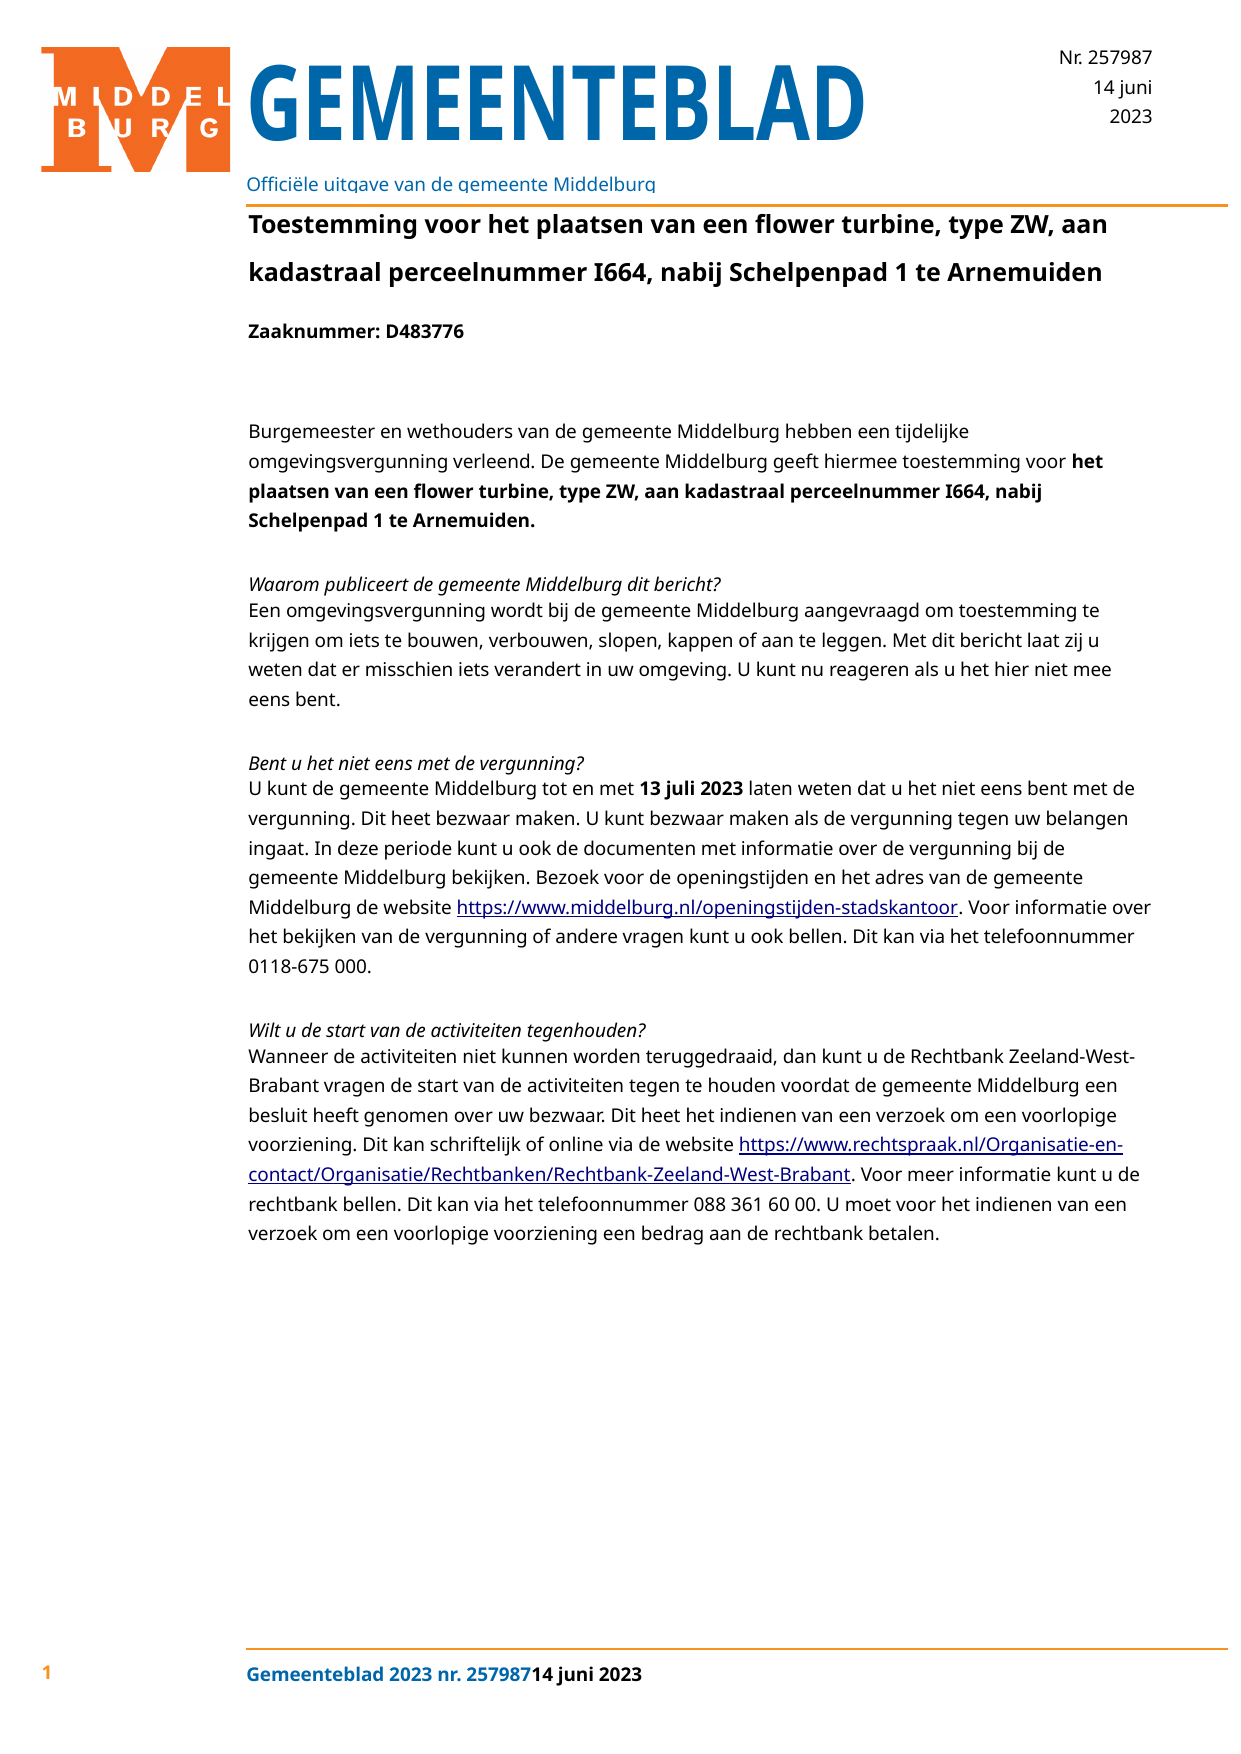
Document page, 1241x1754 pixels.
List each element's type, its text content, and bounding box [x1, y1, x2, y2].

text Een omgevingsvergunning wordt bij de gemeente Middelburg aangevraagd om toestemming te krijgen om iets te bouwen, verbouwen, slopen, kappen of aan te leggen. Met dit bericht laat zij u weten dat er misschien iets verandert in uw omgeving. U kunt nu reageren als u het hier niet mee eens bent. [248, 597, 1152, 712]
text Wanneer de activiteiten niet kunnen worden teruggedraaid, dan kunt u de Rechtbank Zeeland-West-Brabant vragen de start van de activiteiten tegen te houden voordat de gemeente Middelburg een besluit heeft genomen over uw bezwaar. Dit heet het indienen van een verzoek om een voorlopige voorziening. Dit kan schriftelijk of online via de website https://www.rechtspraak.nl/Organisatie-en-contact/Organisatie/Rechtbanken/Rechtbank-Zeeland-West-Brabant. Voor meer informatie kunt u de rechtbank bellen. Dit kan via het telefoonnummer 088 361 60 00. U moet voor het indienen van een verzoek om een voorlopige voorziening een bedrag aan de rechtbank betalen. [248, 1043, 1152, 1246]
text Burgemeester en wethouders van de gemeente Middelburg hebben een tijdelijke omgevingsvergunning verleend. De gemeente Middelburg geeft hiermee toestemming voor het plaatsen van een flower turbine, type ZW, aan kadastraal perceelnummer I664, nabij Schelpenpad 1 te Arnemuiden. [248, 419, 1152, 533]
text Toestemming voor het plaatsen van een flower turbine, type ZW, aan kadastraal perceelnummer I664, nabij Schelpenpad 1 te Arnemuiden [248, 207, 1152, 288]
text Wilt u de start van de activiteiten tegenhouden? [248, 1017, 1152, 1043]
text Zaaknummer: D483776 [248, 318, 1152, 344]
picture [41, 47, 231, 172]
text U kunt de gemeente Middelburg tot en met 13 juli 2023 laten weten dat u het niet eens bent met de vergunning. Dit heet bezwaar maken. U kunt bezwaar maken als de vergunning tegen uw belangen ingaat. In deze periode kunt u ook de documenten met informatie over de vergunning bij de gemeente Middelburg bekijken. Bezoek voor de openingstijden en het adres van de gemeente Middelburg de website https://www.middelburg.nl/openingstijden-stadskantoor. Voor informatie over het bekijken van de vergunning of andere vragen kunt u ook bellen. Dit kan via het telefoonnummer 0118-675 000. [248, 776, 1152, 979]
text Bent u het niet eens met de vergunning? [248, 750, 1152, 776]
text Waarom publiceert de gemeente Middelburg dit bericht? [248, 571, 1152, 597]
